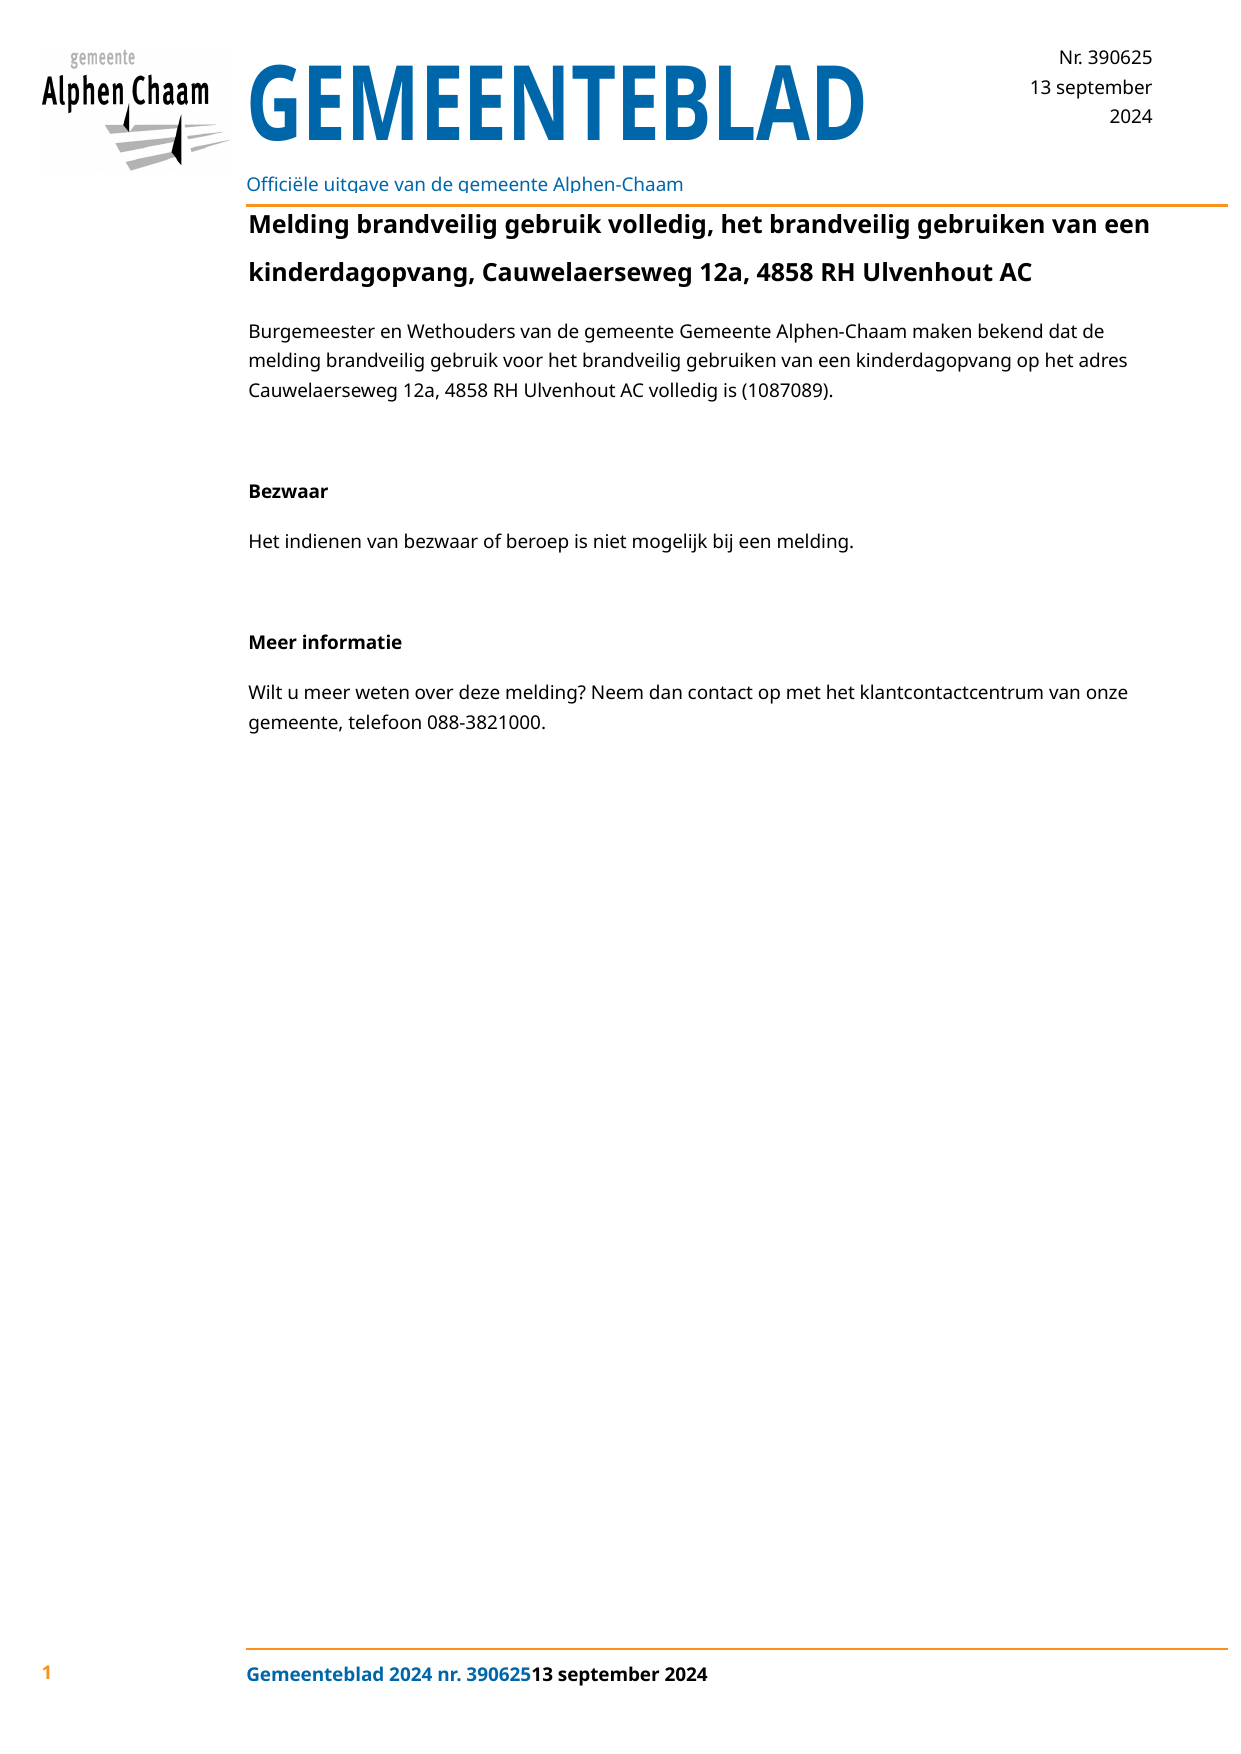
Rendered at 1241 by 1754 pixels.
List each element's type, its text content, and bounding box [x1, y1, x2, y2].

text Bezwaar [248, 478, 1152, 504]
picture [41, 47, 231, 172]
text Melding brandveilig gebruik volledig, het brandveilig gebruiken van een kinderdagopvang, Cauwelaerseweg 12a, 4858 RH Ulvenhout AC [248, 207, 1152, 288]
text Wilt u meer weten over deze melding? Neem dan contact op met het klantcontactcentrum van onze gemeente, telefoon 088-3821000. [248, 679, 1152, 735]
text Meer informatie [248, 629, 1152, 655]
text Burgemeester en Wethouders van de gemeente Gemeente Alphen-Chaam maken bekend dat de melding brandveilig gebruik voor het brandveilig gebruiken van een kinderdagopvang op het adres Cauwelaerseweg 12a, 4858 RH Ulvenhout AC volledig is (1087089). [248, 318, 1152, 403]
text Het indienen van bezwaar of beroep is niet mogelijk bij een melding. [248, 528, 1152, 554]
